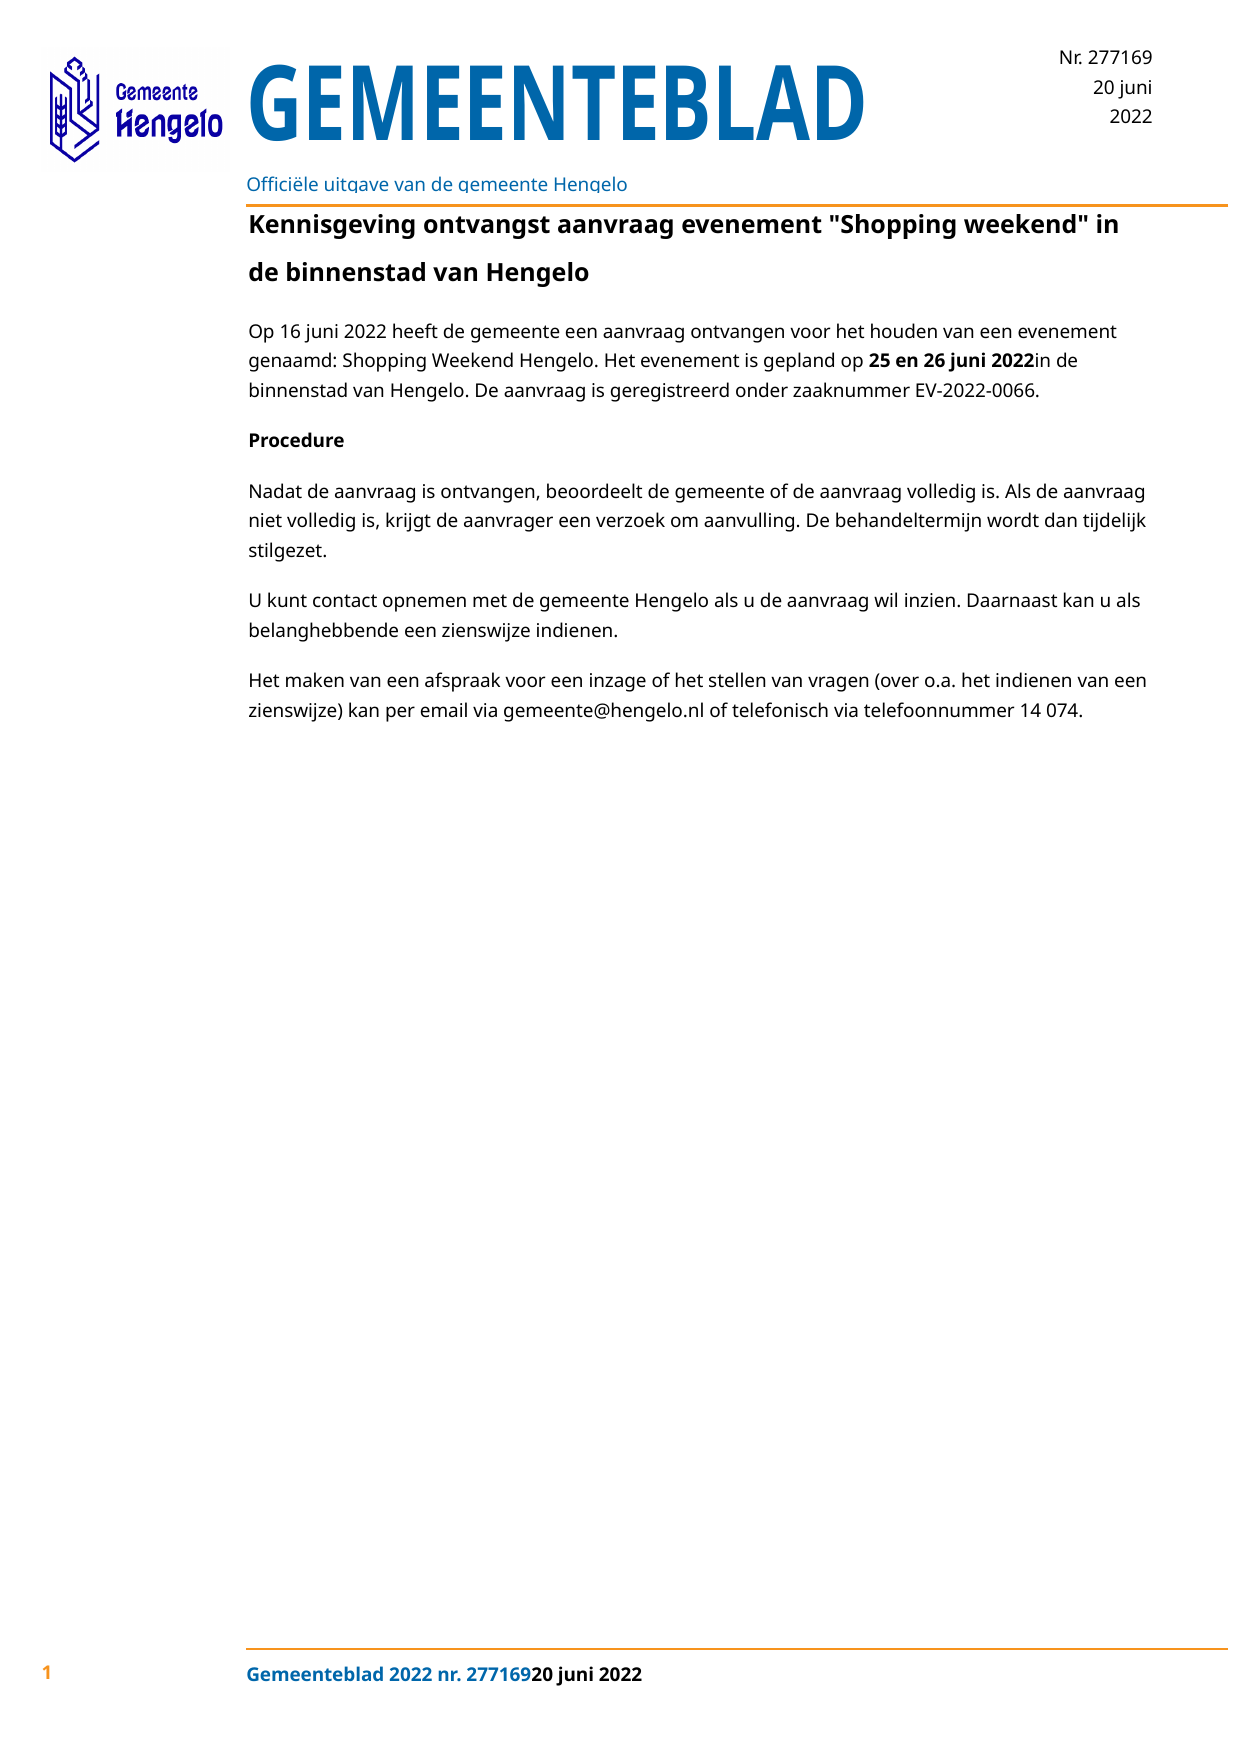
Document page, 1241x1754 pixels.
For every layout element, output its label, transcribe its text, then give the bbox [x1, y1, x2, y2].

text U kunt contact opnemen met de gemeente Hengelo als u de aanvraag wil inzien. Daarnaast kan u als belanghebbende een zienswijze indienen. [248, 587, 1152, 643]
picture [41, 47, 231, 172]
text Nadat de aanvraag is ontvangen, beoordeelt de gemeente of de aanvraag volledig is. Als de aanvraag niet volledig is, krijgt de aanvrager een verzoek om aanvulling. De behandeltermijn wordt dan tijdelijk stilgezet. [248, 478, 1152, 563]
text Op 16 juni 2022 heeft de gemeente een aanvraag ontvangen voor het houden van een evenement genaamd: Shopping Weekend Hengelo. Het evenement is gepland op 25 en 26 juni 2022in de binnenstad van Hengelo. De aanvraag is geregistreerd onder zaaknummer EV-2022-0066. [248, 318, 1152, 403]
text Procedure [248, 427, 1152, 453]
text Kennisgeving ontvangst aanvraag evenement "Shopping weekend" in de binnenstad van Hengelo [248, 207, 1152, 288]
text Het maken van een afspraak voor een inzage of het stellen van vragen (over o.a. het indienen van een zienswijze) kan per email via gemeente@hengelo.nl of telefonisch via telefoonnummer 14 074. [248, 667, 1152, 723]
